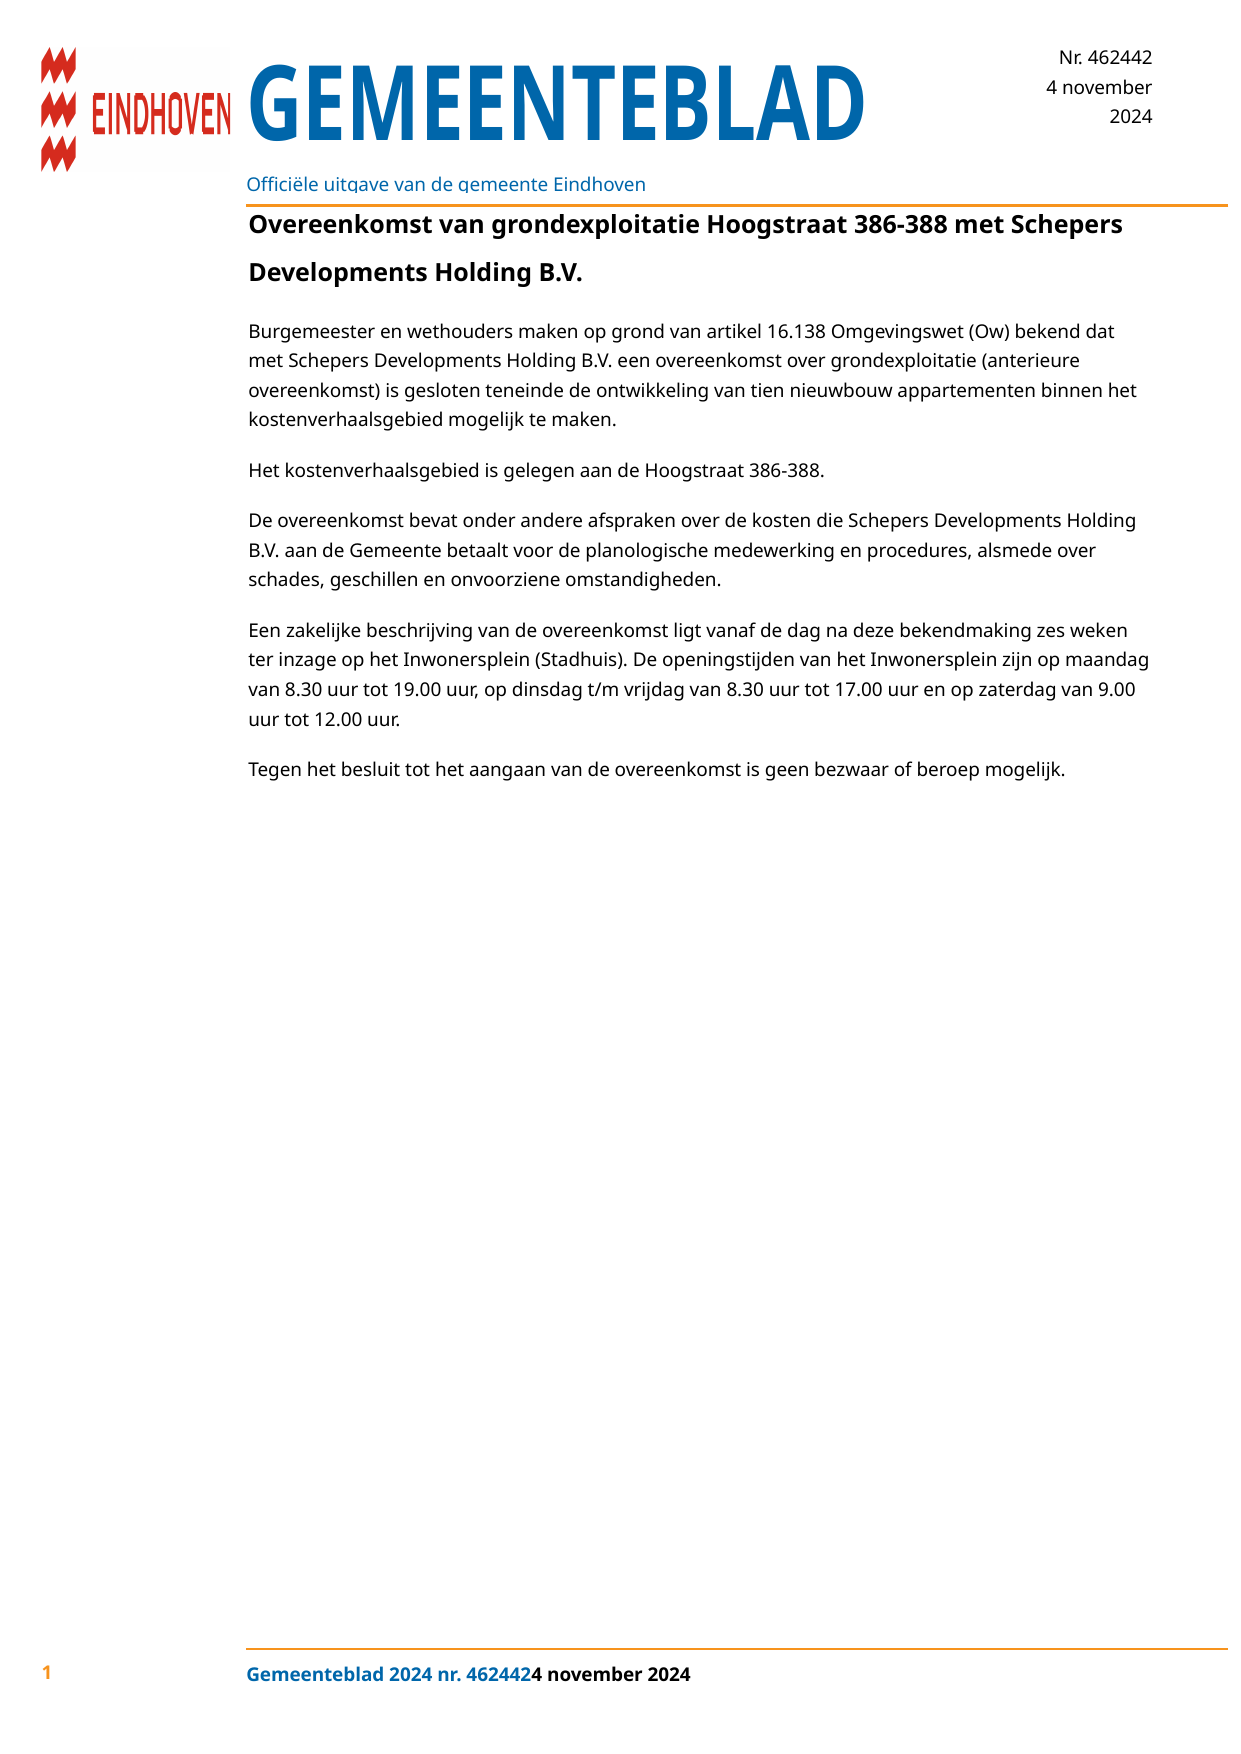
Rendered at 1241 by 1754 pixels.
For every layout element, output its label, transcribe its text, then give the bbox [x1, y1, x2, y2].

text De overeenkomst bevat onder andere afspraken over de kosten die Schepers Developments Holding B.V. aan de Gemeente betaalt voor de planologische medewerking en procedures, alsmede over schades, geschillen en onvoorziene omstandigheden. [248, 507, 1152, 592]
text Burgemeester en wethouders maken op grond van artikel 16.138 Omgevingswet (Ow) bekend dat met Schepers Developments Holding B.V. een overeenkomst over grondexploitatie (anterieure overeenkomst) is gesloten teneinde de ontwikkeling van tien nieuwbouw appartementen binnen het kostenverhaalsgebied mogelijk te maken. [248, 318, 1152, 432]
text Een zakelijke beschrijving van de overeenkomst ligt vanaf de dag na deze bekendmaking zes weken ter inzage op het Inwonersplein (Stadhuis). De openingstijden van het Inwonersplein zijn op maandag van 8.30 uur tot 19.00 uur, op dinsdag t/m vrijdag van 8.30 uur tot 17.00 uur en op zaterdag van 9.00 uur tot 12.00 uur. [248, 617, 1152, 732]
text Tegen het besluit tot het aangaan van de overeenkomst is geen bezwaar of beroep mogelijk. [248, 756, 1152, 782]
text Overeenkomst van grondexploitatie Hoogstraat 386-388 met Schepers Developments Holding B.V. [248, 207, 1152, 288]
text Het kostenverhaalsgebied is gelegen aan de Hoogstraat 386-388. [248, 457, 1152, 483]
picture [41, 47, 231, 172]
